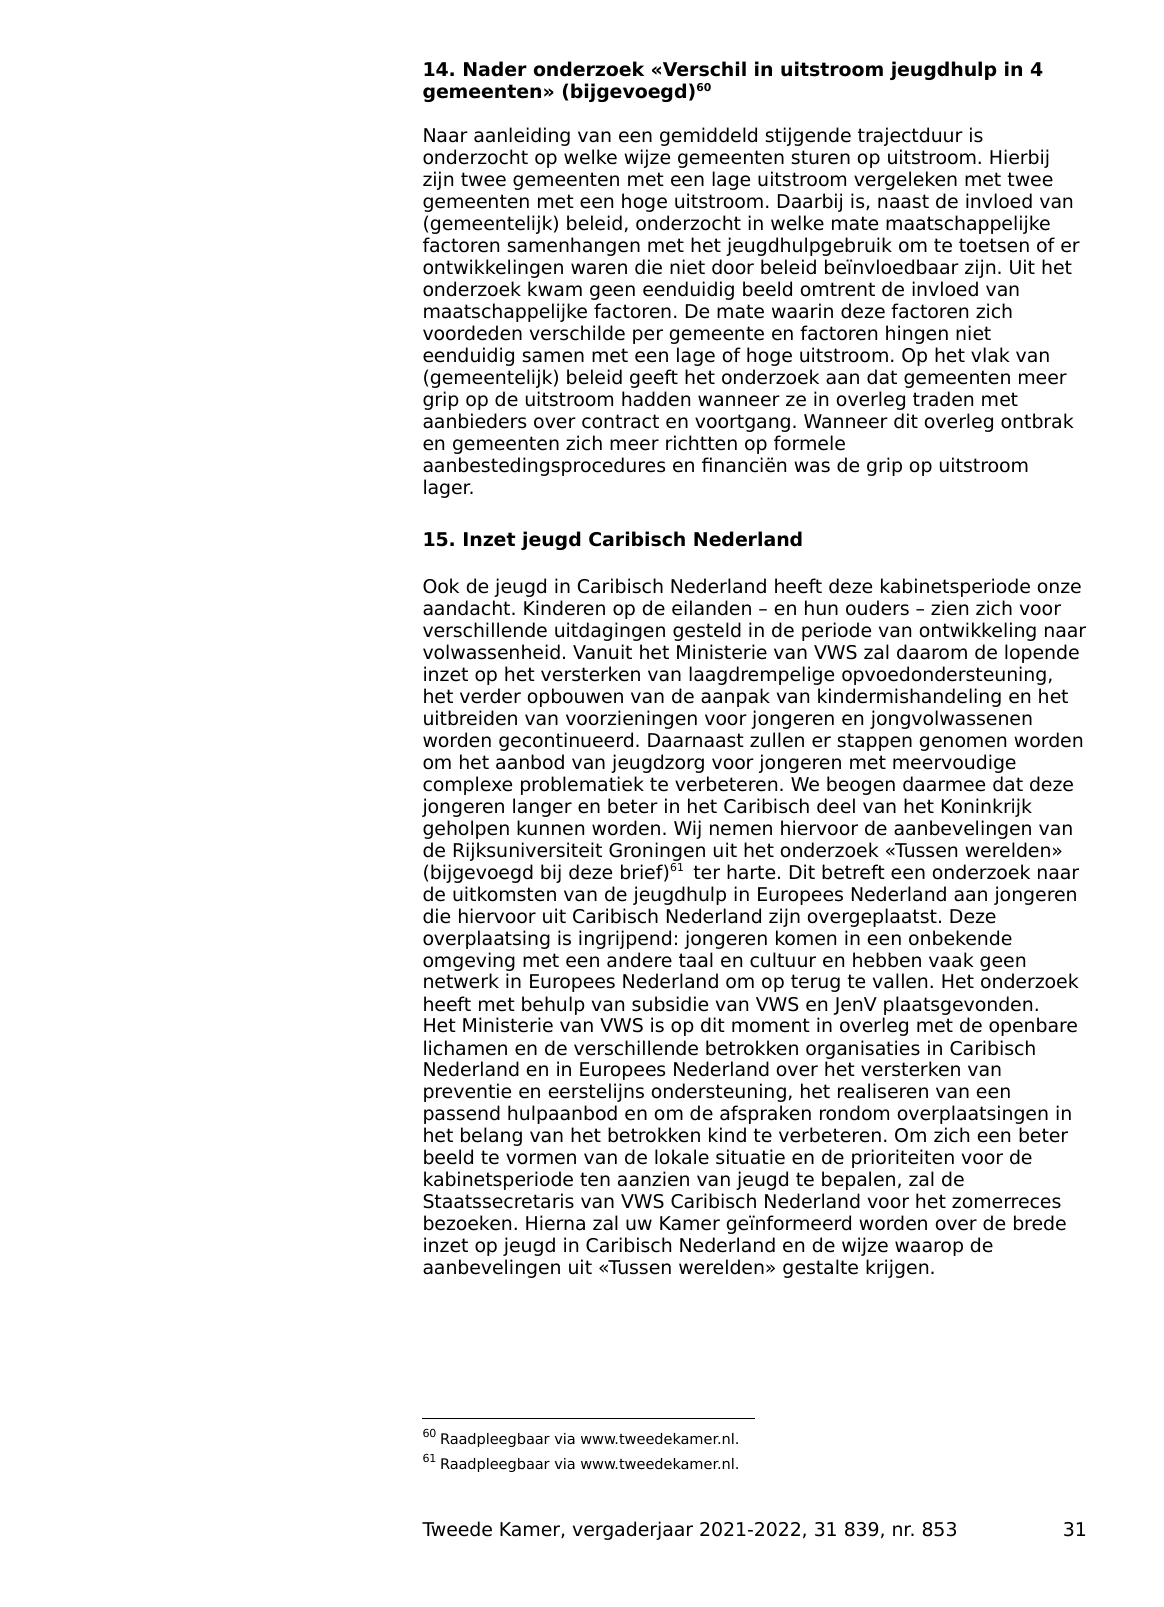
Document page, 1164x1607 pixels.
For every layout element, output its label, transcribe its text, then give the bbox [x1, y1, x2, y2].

subtitle 14. Nader onderzoek «Verschil in uitstroom jeugdhulp in 4 gemeenten» (bijgevoegd) [422, 59, 1087, 103]
text Raadpleegbaar via www.tweedekamer.nl. [422, 1452, 1087, 1474]
text Raadpleegbaar via www.tweedekamer.nl. [422, 1427, 1087, 1449]
text Het Ministerie van VWS is op dit moment in overleg met de openbare lichamen en de verschillende betrokken organisaties in Caribisch Nederland en in Europees Nederland over het versterken van preventie en eerstelijns ondersteuning, het realiseren van een passend hulpaanbod en om de afspraken rondom overplaatsingen in het belang van het betrokken kind te verbeteren. Om zich een beter beeld te vormen van de lokale situatie en de prioriteiten voor de kabinetsperiode ten aanzien van jeugd te bepalen, zal de Staatssecretaris van VWS Caribisch Nederland voor het zomerreces bezoeken. Hierna zal uw Kamer geïnformeerd worden over de brede inzet op jeugd in Caribisch Nederland en de wijze waarop de aanbevelingen uit «Tussen werelden» gestalte krijgen. [422, 1015, 1087, 1279]
text Naar aanleiding van een gemiddeld stijgende trajectduur is onderzocht op welke wijze gemeenten sturen op uitstroom. Hierbij zijn twee gemeenten met een lage uitstroom vergeleken met twee gemeenten met een hoge uitstroom. Daarbij is, naast de invloed van (gemeentelijk) beleid, onderzocht in welke mate maatschappelijke factoren samenhangen met het jeugdhulpgebruik om te toetsen of er ontwikkelingen waren die niet door beleid beïnvloedbaar zijn. Uit het onderzoek kwam geen eenduidig beeld omtrent de invloed van maatschappelijke factoren. De mate waarin deze factoren zich voordeden verschilde per gemeente en factoren hingen niet eenduidig samen met een lage of hoge uitstroom. Op het vlak van (gemeentelijk) beleid geeft het onderzoek aan dat gemeenten meer grip op de uitstroom hadden wanneer ze in overleg traden met aanbieders over contract en voortgang. Wanneer dit overleg ontbrak en gemeenten zich meer richtten op formele aanbestedingsprocedures en financiën was de grip op uitstroom lager. [422, 125, 1087, 499]
text Ook de jeugd in Caribisch Nederland heeft deze kabinetsperiode onze aandacht. Kinderen op de eilanden – en hun ouders – zien zich voor verschillende uitdagingen gesteld in de periode van ontwikkeling naar volwassenheid. Vanuit het Ministerie van VWS zal daarom de lopende inzet op het versterken van laagdrempelige opvoedondersteuning, het verder opbouwen van de aanpak van kindermishandeling en het uitbreiden van voorzieningen voor jongeren en jongvolwassenen worden gecontinueerd. Daarnaast zullen er stappen genomen worden om het aanbod van jeugdzorg voor jongeren met meervoudige complexe problematiek te verbeteren. We beogen daarmee dat deze jongeren langer en beter in het Caribisch deel van het Koninkrijk geholpen kunnen worden. Wij nemen hiervoor de aanbevelingen van de Rijksuniversiteit Groningen uit het onderzoek «Tussen werelden» (bijgevoegd bij deze brief) ter harte. Dit betreft een onderzoek naar de uitkomsten van de jeugdhulp in Europees Nederland aan jongeren die hiervoor uit Caribisch Nederland zijn overgeplaatst. Deze overplaatsing is ingrijpend: jongeren komen in een onbekende omgeving met een andere taal en cultuur en hebben vaak geen netwerk in Europees Nederland om op terug te vallen. Het onderzoek heeft met behulp van subsidie van VWS en JenV plaatsgevonden. [422, 576, 1087, 1015]
subtitle 15. Inzet jeugd Caribisch Nederland [422, 529, 1087, 551]
